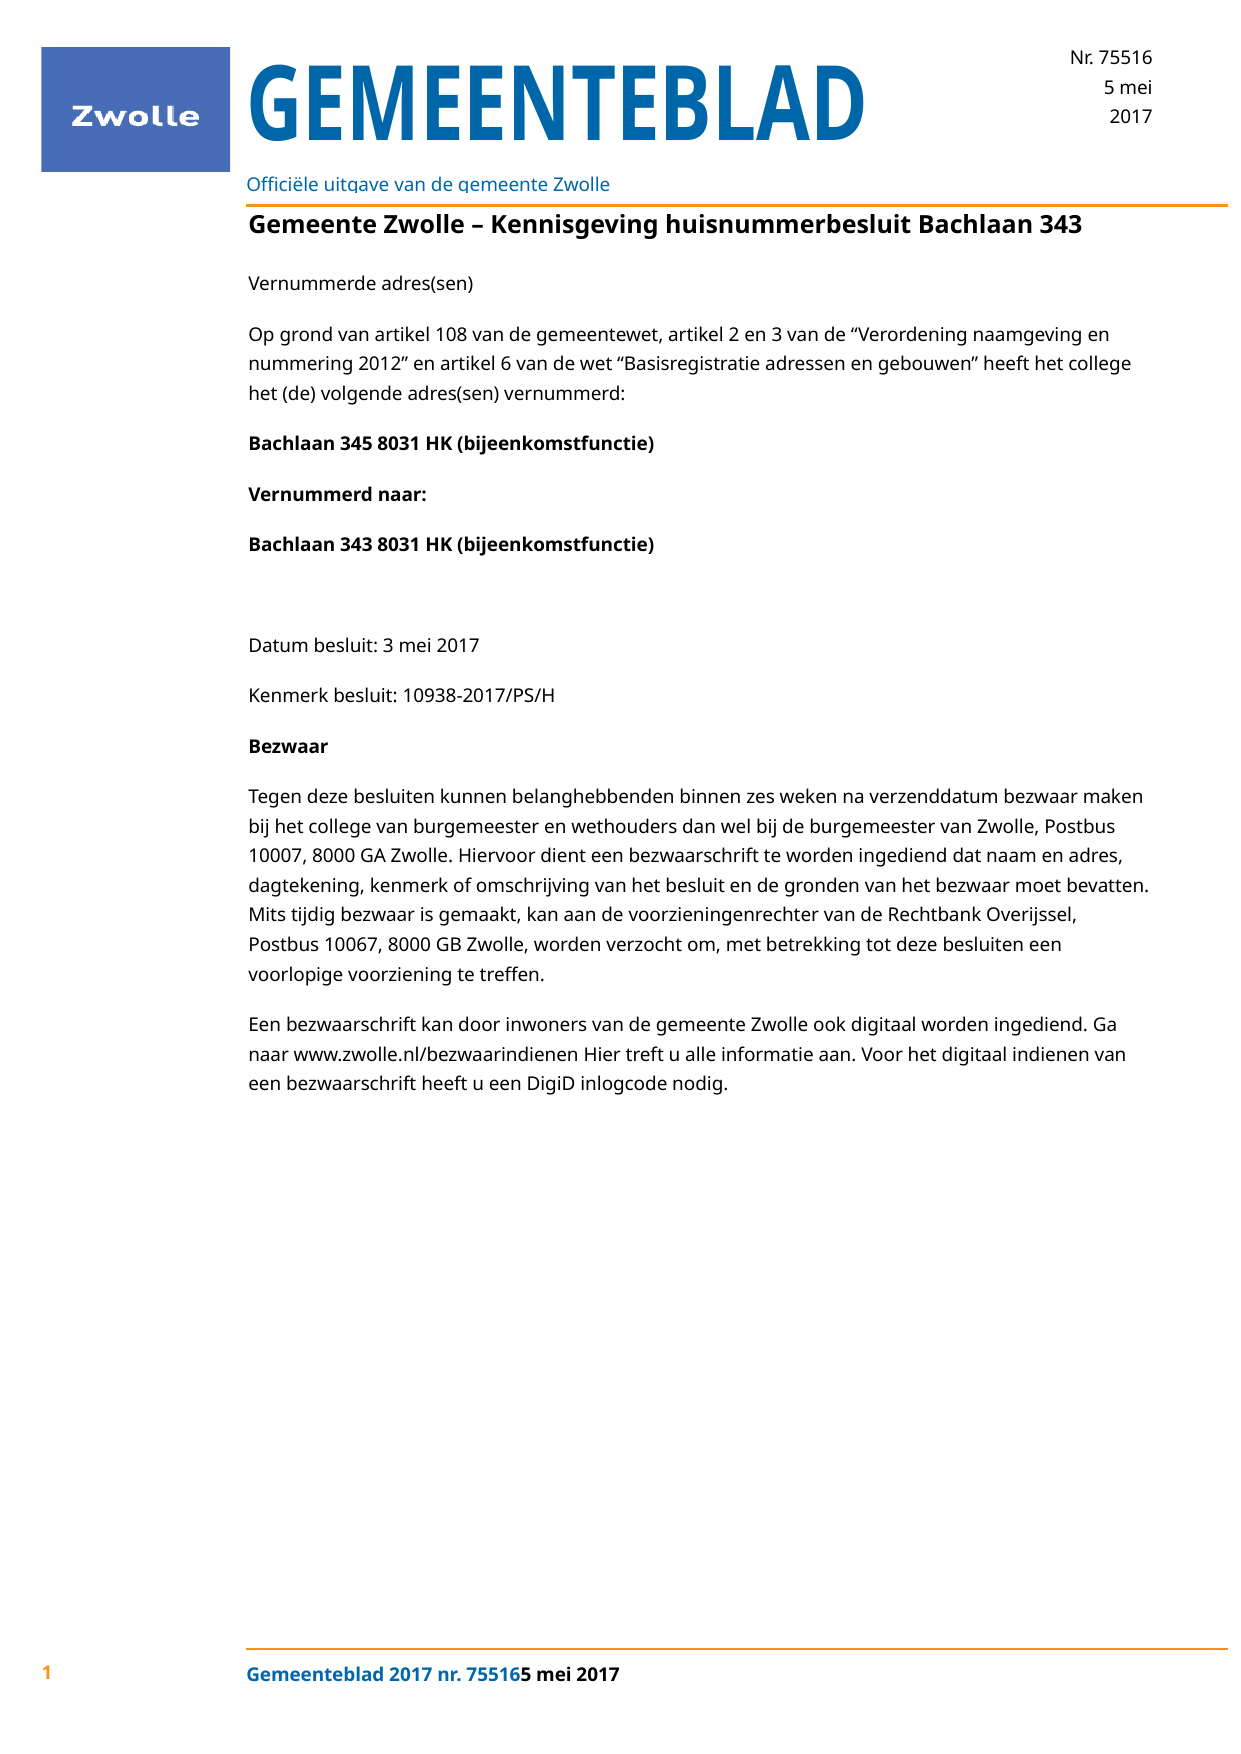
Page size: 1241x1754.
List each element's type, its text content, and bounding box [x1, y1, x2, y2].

text Bezwaar [248, 733, 1152, 758]
picture [41, 47, 231, 172]
text Bachlaan 343 8031 HK (bijeenkomstfunctie) [248, 531, 1152, 557]
text Tegen deze besluiten kunnen belanghebbenden binnen zes weken na verzenddatum bezwaar maken bij het college van burgemeester en wethouders dan wel bij de burgemeester van Zwolle, Postbus 10007, 8000 GA Zwolle. Hiervoor dient een bezwaarschrift te worden ingediend dat naam en adres, dagtekening, kenmerk of omschrijving van het besluit en de gronden van het bezwaar moet bevatten. Mits tijdig bezwaar is gemaakt, kan aan de voorzieningenrechter van de Rechtbank Overijssel, Postbus 10067, 8000 GB Zwolle, worden verzocht om, met betrekking tot deze besluiten een voorlopige voorziening te treffen. [248, 783, 1152, 986]
text Gemeente Zwolle – Kennisgeving huisnummerbesluit Bachlaan 343 [248, 207, 1152, 241]
text Een bezwaarschrift kan door inwoners van de gemeente Zwolle ook digitaal worden ingediend. Ga naar www.zwolle.nl/bezwaarindienen Hier treft u alle informatie aan. Voor het digitaal indienen van een bezwaarschrift heeft u een DigiD inlogcode nodig. [248, 1011, 1152, 1096]
text Kenmerk besluit: 10938-2017/PS/H [248, 682, 1152, 708]
text Vernummerde adres(sen) [248, 270, 1152, 296]
text Bachlaan 345 8031 HK (bijeenkomstfunctie) [248, 430, 1152, 456]
text Op grond van artikel 108 van de gemeentewet, artikel 2 en 3 van de “Verordening naamgeving en nummering 2012” en artikel 6 van de wet “Basisregistratie adressen en gebouwen” heeft het college het (de) volgende adres(sen) vernummerd: [248, 321, 1152, 406]
text Vernummerd naar: [248, 481, 1152, 506]
text Datum besluit: 3 mei 2017 [248, 632, 1152, 658]
